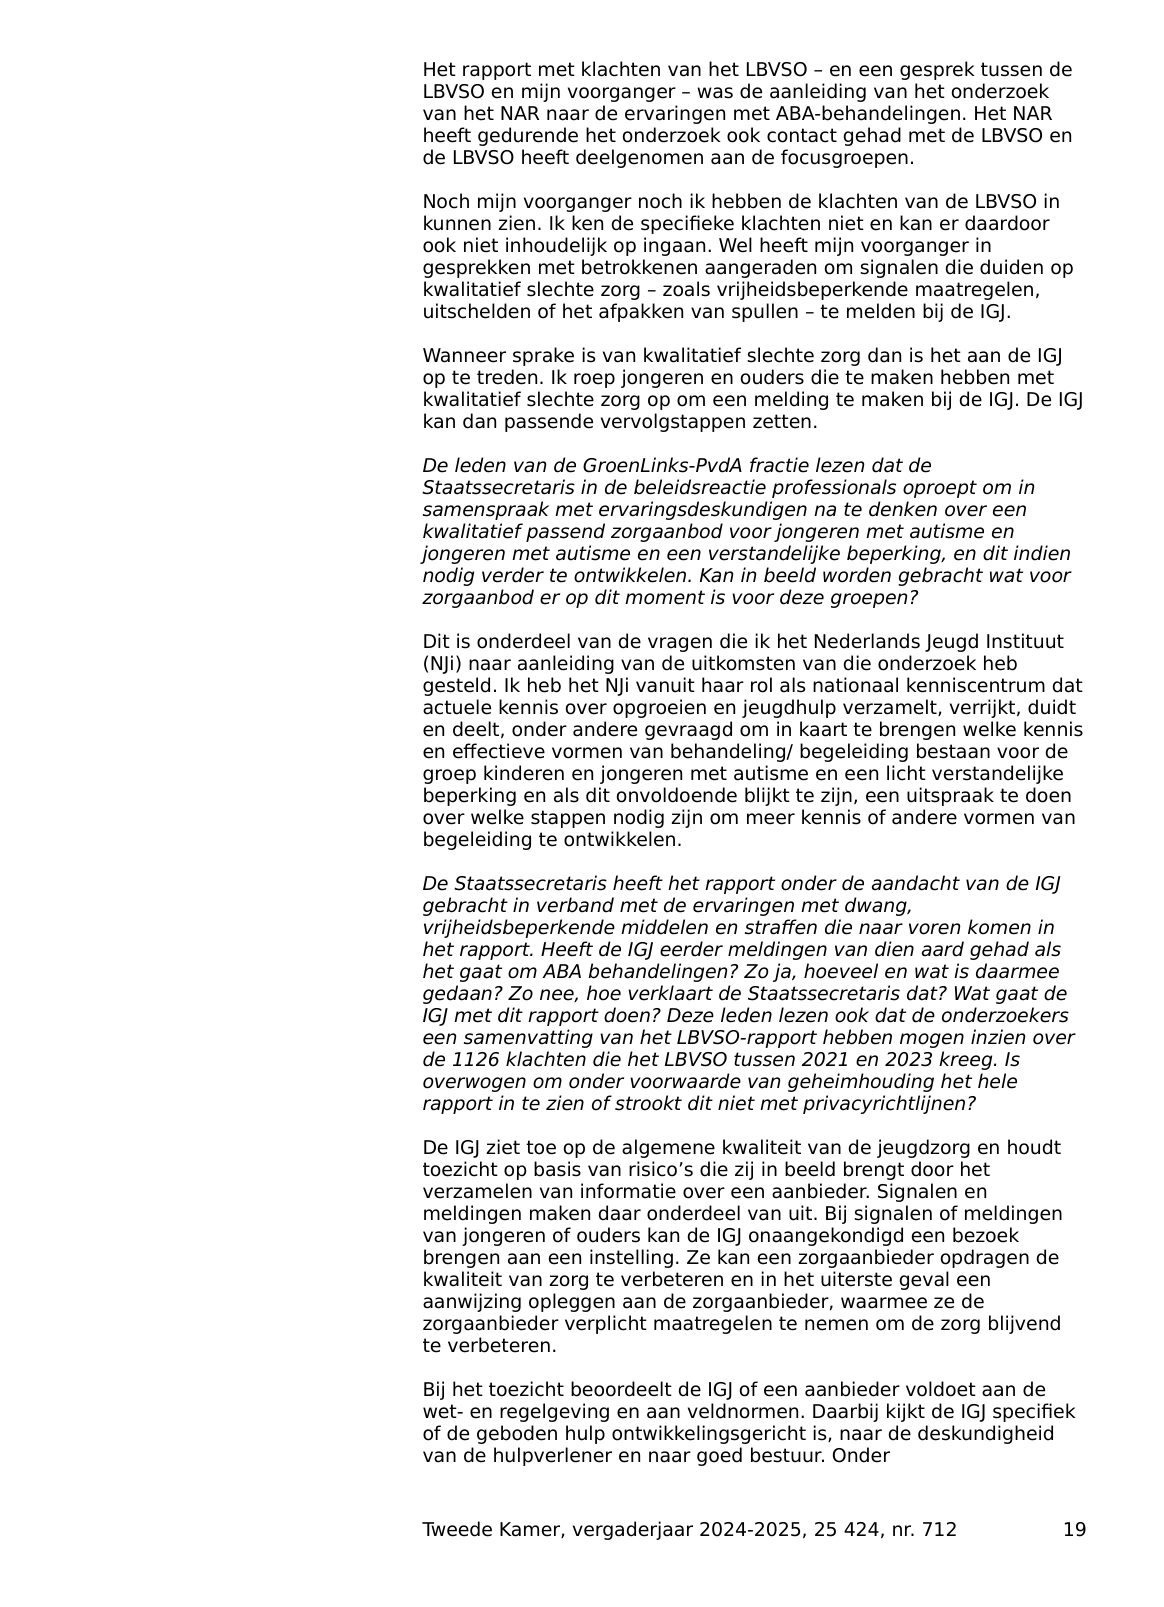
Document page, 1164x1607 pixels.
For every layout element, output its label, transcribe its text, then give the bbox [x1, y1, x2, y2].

text De Staatssecretaris heeft het rapport onder de aandacht van de IGJ gebracht in verband met de ervaringen met dwang, vrijheidsbeperkende middelen en straffen die naar voren komen in het rapport. Heeft de IGJ eerder meldingen van dien aard gehad als het gaat om ABA behandelingen? Zo ja, hoeveel en wat is daarmee gedaan? Zo nee, hoe verklaart de Staatssecretaris dat? Wat gaat de IGJ met dit rapport doen? Deze leden lezen ook dat de onderzoekers een samenvatting van het LBVSO-rapport hebben mogen inzien over de 1126 klachten die het LBVSO tussen 2021 en 2023 kreeg. Is overwogen om onder voorwaarde van geheimhouding het hele rapport in te zien of strookt dit niet met privacyrichtlijnen? [422, 873, 1087, 1115]
text Wanneer sprake is van kwalitatief slechte zorg dan is het aan de IGJ op te treden. Ik roep jongeren en ouders die te maken hebben met kwalitatief slechte zorg op om een melding te maken bij de IGJ. De IGJ kan dan passende vervolgstappen zetten. [422, 345, 1087, 433]
text Het rapport met klachten van het LBVSO – en een gesprek tussen de LBVSO en mijn voorganger – was de aanleiding van het onderzoek van het NAR naar de ervaringen met ABA-behandelingen. Het NAR heeft gedurende het onderzoek ook contact gehad met de LBVSO en de LBVSO heeft deelgenomen aan de focusgroepen. [422, 59, 1087, 169]
text Bij het toezicht beoordeelt de IGJ of een aanbieder voldoet aan de wet- en regelgeving en aan veldnormen. Daarbij kijkt de IGJ specifiek of de geboden hulp ontwikkelingsgericht is, naar de deskundigheid van de hulpverlener en naar goed bestuur. Onder [422, 1379, 1087, 1467]
text Noch mijn voorganger noch ik hebben de klachten van de LBVSO in kunnen zien. Ik ken de specifieke klachten niet en kan er daardoor ook niet inhoudelijk op ingaan. Wel heeft mijn voorganger in gesprekken met betrokkenen aangeraden om signalen die duiden op kwalitatief slechte zorg – zoals vrijheidsbeperkende maatregelen, uitschelden of het afpakken van spullen – te melden bij de IGJ. [422, 191, 1087, 323]
text De leden van de GroenLinks-PvdA fractie lezen dat de Staatssecretaris in de beleidsreactie professionals oproept om in samenspraak met ervaringsdeskundigen na te denken over een kwalitatief passend zorgaanbod voor jongeren met autisme en jongeren met autisme en een verstandelijke beperking, en dit indien nodig verder te ontwikkelen. Kan in beeld worden gebracht wat voor zorgaanbod er op dit moment is voor deze groepen? [422, 455, 1087, 609]
text De IGJ ziet toe op de algemene kwaliteit van de jeugdzorg en houdt toezicht op basis van risico’s die zij in beeld brengt door het verzamelen van informatie over een aanbieder. Signalen en meldingen maken daar onderdeel van uit. Bij signalen of meldingen van jongeren of ouders kan de IGJ onaangekondigd een bezoek brengen aan een instelling. Ze kan een zorgaanbieder opdragen de kwaliteit van zorg te verbeteren en in het uiterste geval een aanwijzing opleggen aan de zorgaanbieder, waarmee ze de zorgaanbieder verplicht maatregelen te nemen om de zorg blijvend te verbeteren. [422, 1137, 1087, 1357]
text Dit is onderdeel van de vragen die ik het Nederlands Jeugd Instituut (NJi) naar aanleiding van de uitkomsten van die onderzoek heb gesteld. Ik heb het NJi vanuit haar rol als nationaal kenniscentrum dat actuele kennis over opgroeien en jeugdhulp verzamelt, verrijkt, duidt en deelt, onder andere gevraagd om in kaart te brengen welke kennis en effectieve vormen van behandeling/ begeleiding bestaan voor de groep kinderen en jongeren met autisme en een licht verstandelijke beperking en als dit onvoldoende blijkt te zijn, een uitspraak te doen over welke stappen nodig zijn om meer kennis of andere vormen van begeleiding te ontwikkelen. [422, 631, 1087, 851]
